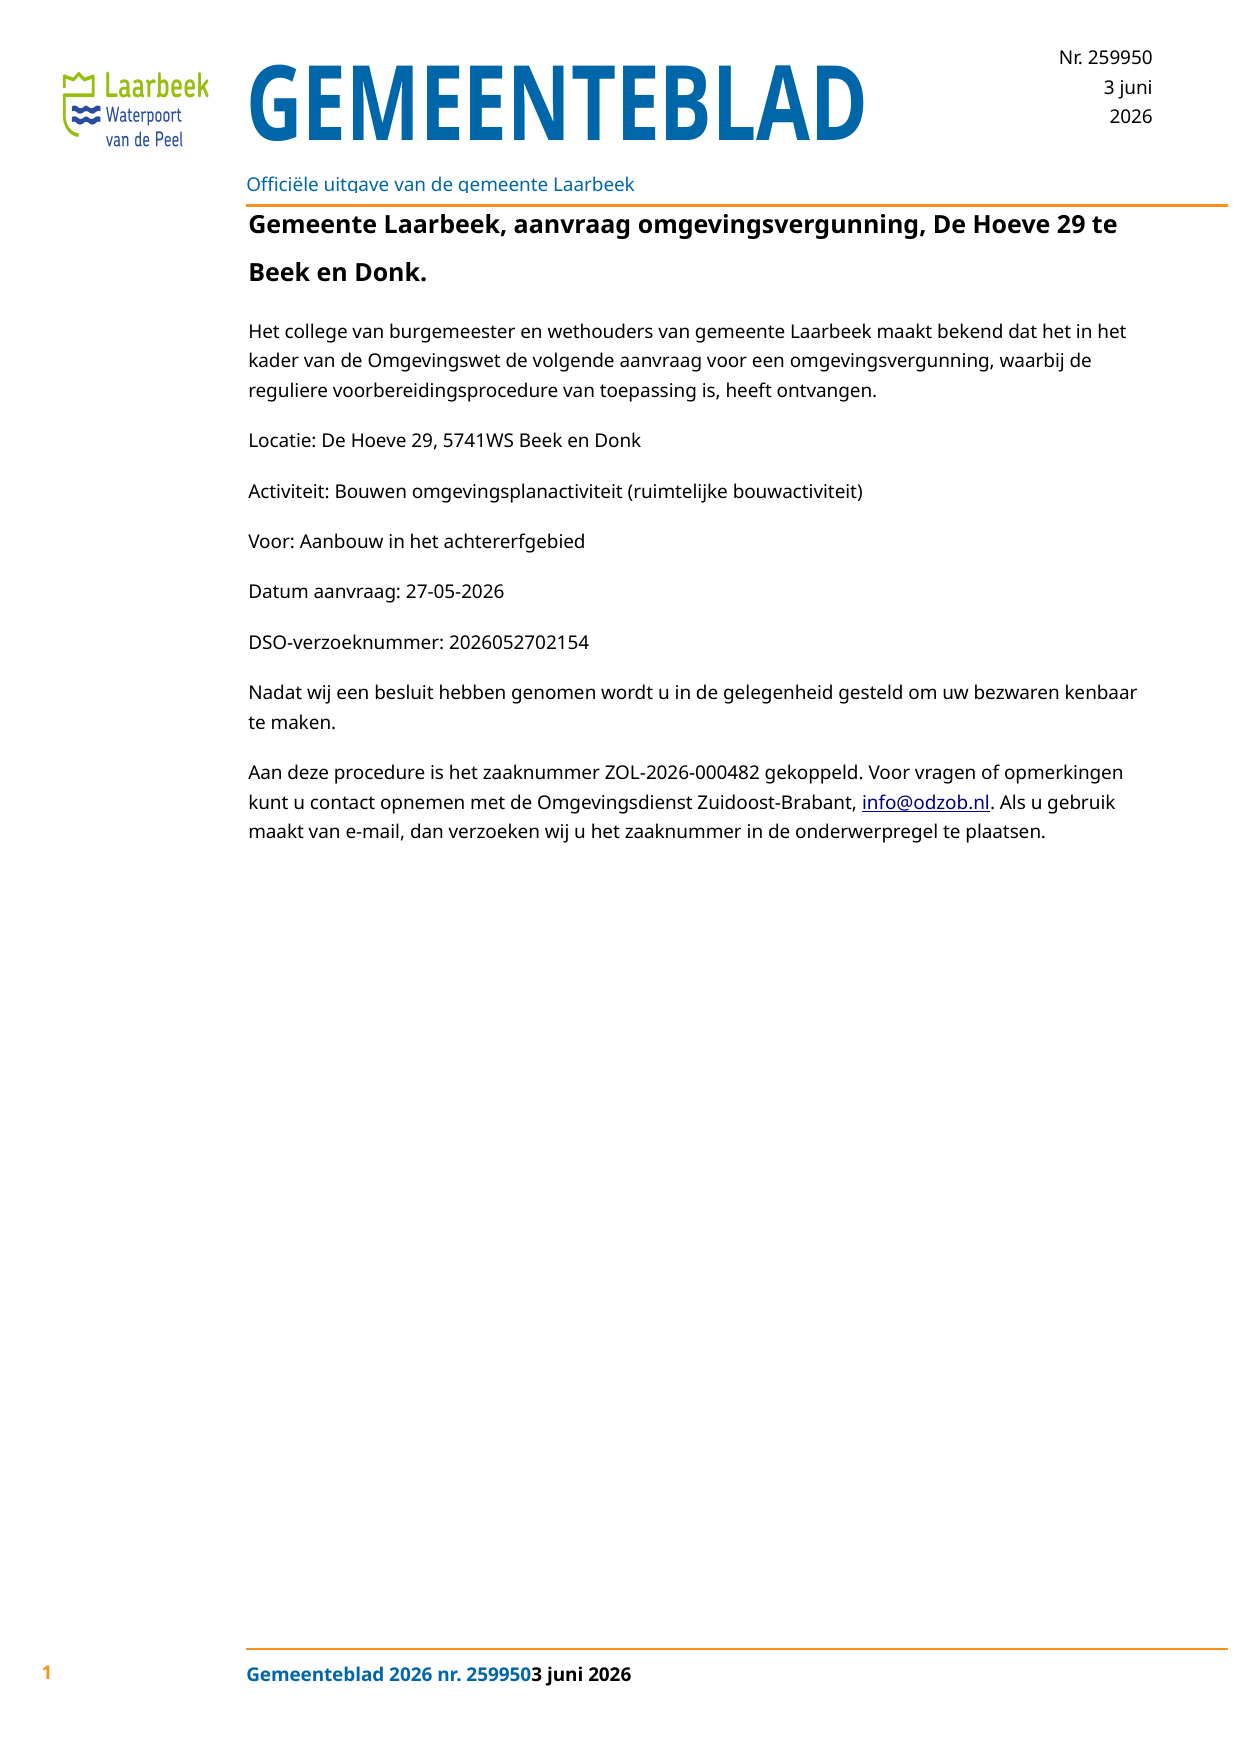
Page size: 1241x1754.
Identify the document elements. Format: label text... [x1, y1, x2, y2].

text Voor: Aanbouw in het achtererfgebied [248, 528, 1152, 554]
text Activiteit: Bouwen omgevingsplanactiviteit (ruimtelijke bouwactiviteit) [248, 478, 1152, 504]
text Nadat wij een besluit hebben genomen wordt u in de gelegenheid gesteld om uw bezwaren kenbaar te maken. [248, 679, 1152, 735]
picture [41, 47, 231, 172]
text DSO-verzoeknummer: 2026052702154 [248, 629, 1152, 655]
text Locatie: De Hoeve 29, 5741WS Beek en Donk [248, 427, 1152, 453]
text Aan deze procedure is het zaaknummer ZOL-2026-000482 gekoppeld. Voor vragen of opmerkingen kunt u contact opnemen met de Omgevingsdienst Zuidoost-Brabant, info@odzob.nl. Als u gebruik maakt van e-mail, dan verzoeken wij u het zaaknummer in de onderwerpregel te plaatsen. [248, 759, 1152, 844]
text Gemeente Laarbeek, aanvraag omgevingsvergunning, De Hoeve 29 te Beek en Donk. [248, 207, 1152, 288]
text Het college van burgemeester en wethouders van gemeente Laarbeek maakt bekend dat het in het kader van de Omgevingswet de volgende aanvraag voor een omgevingsvergunning, waarbij de reguliere voorbereidingsprocedure van toepassing is, heeft ontvangen. [248, 318, 1152, 403]
text Datum aanvraag: 27-05-2026 [248, 579, 1152, 604]
